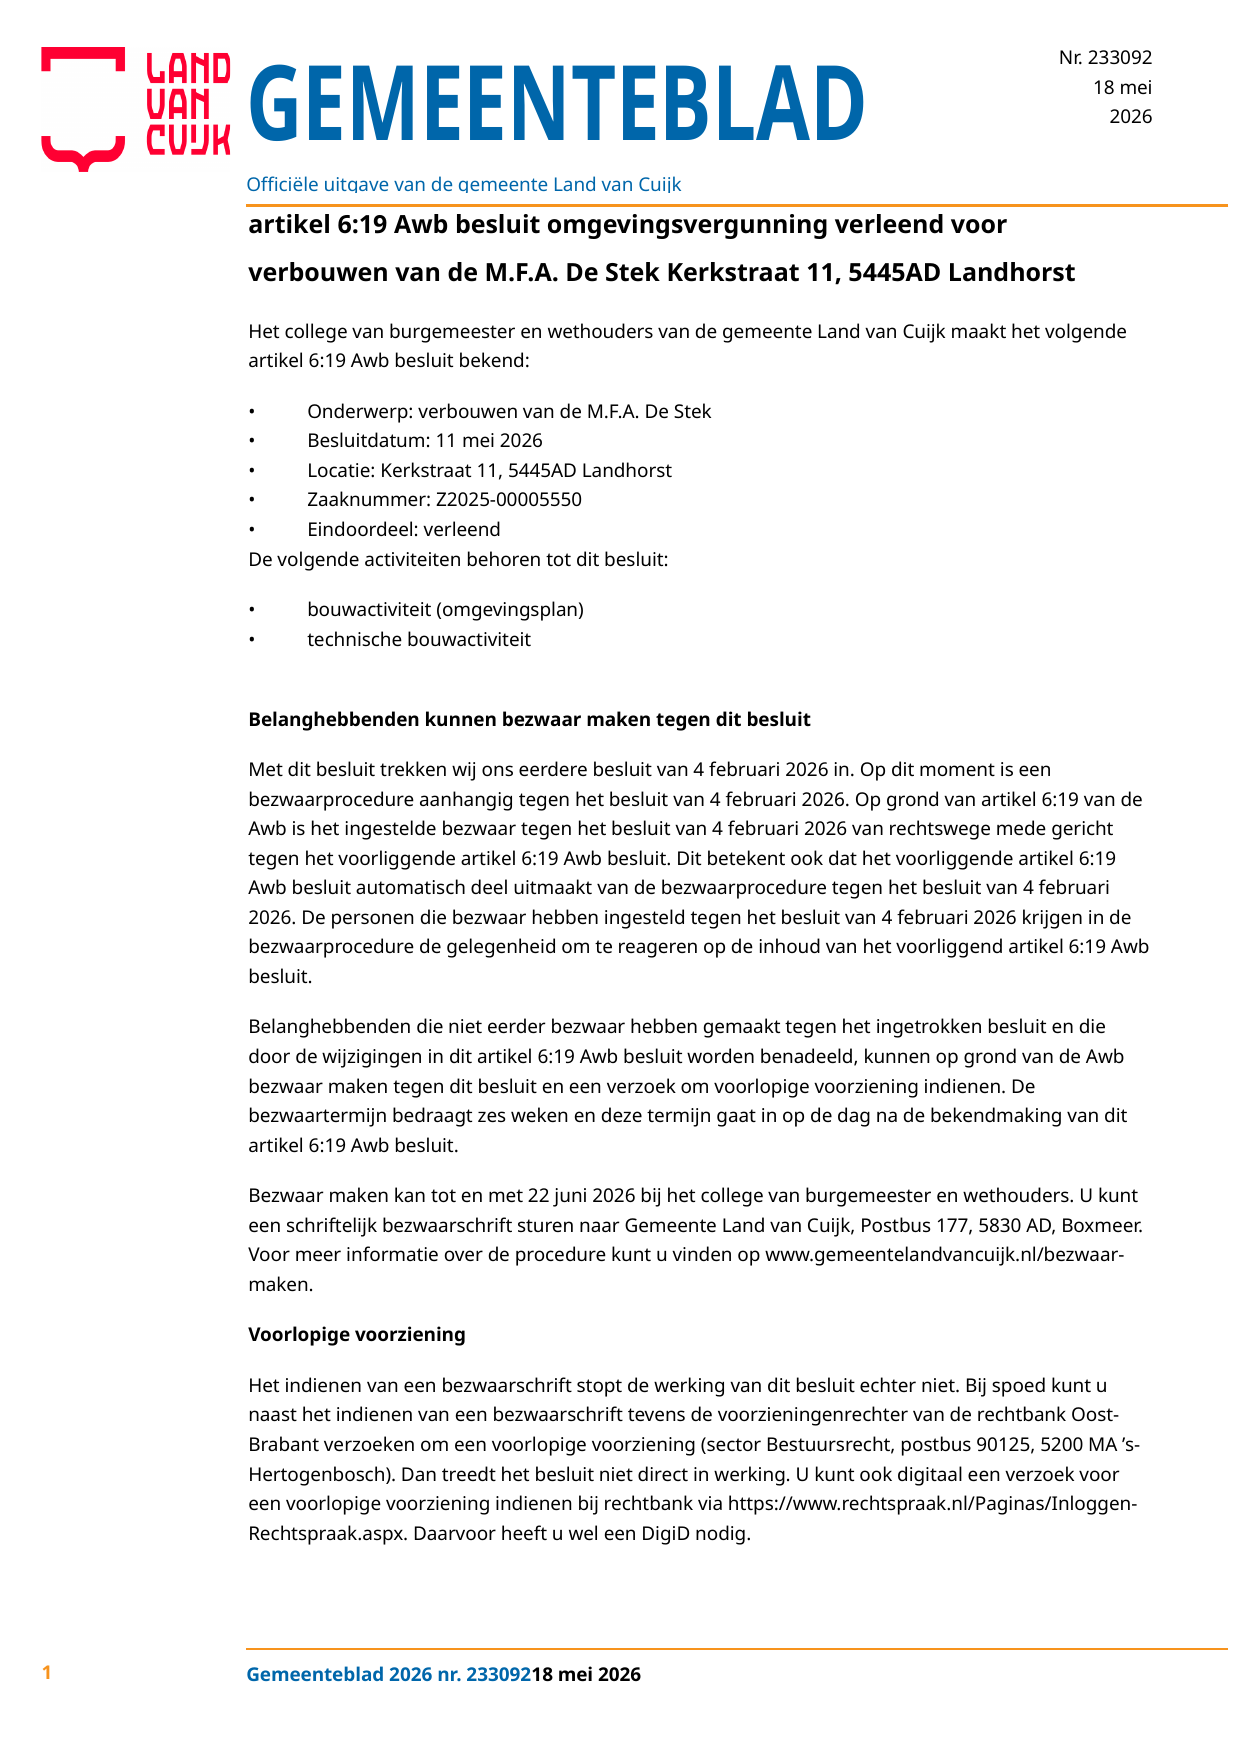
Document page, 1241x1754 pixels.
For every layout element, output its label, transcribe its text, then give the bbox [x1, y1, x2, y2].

text De volgende activiteiten behoren tot dit besluit: [248, 546, 1152, 572]
text Voorlopige voorziening [248, 1322, 1152, 1347]
list Eindoordeel: verleend [248, 516, 1152, 542]
list Onderwerp: verbouwen van de M.F.A. De Stek [248, 398, 1152, 424]
text artikel 6:19 Awb besluit omgevingsvergunning verleend voor verbouwen van de M.F.A. De Stek Kerkstraat 11, 5445AD Landhorst [248, 207, 1152, 288]
list Locatie: Kerkstraat 11, 5445AD Landhorst [248, 457, 1152, 483]
picture [41, 47, 231, 172]
list technische bouwactiviteit [248, 626, 1152, 652]
text Het indienen van een bezwaarschrift stopt de werking van dit besluit echter niet. Bij spoed kunt u naast het indienen van een bezwaarschrift tevens de voorzieningenrechter van de rechtbank Oost-Brabant verzoeken om een voorlopige voorziening (sector Bestuursrecht, postbus 90125, 5200 MA ’s-Hertogenbosch). Dan treedt het besluit niet direct in werking. U kunt ook digitaal een verzoek voor een voorlopige voorziening indienen bij rechtbank via https://www.rechtspraak.nl/Paginas/Inloggen-Rechtspraak.aspx. Daarvoor heeft u wel een DigiD nodig. [248, 1372, 1152, 1546]
text Belanghebbenden die niet eerder bezwaar hebben gemaakt tegen het ingetrokken besluit en die door de wijzigingen in dit artikel 6:19 Awb besluit worden benadeeld, kunnen op grond van de Awb bezwaar maken tegen dit besluit en een verzoek om voorlopige voorziening indienen. De bezwaartermijn bedraagt zes weken en deze termijn gaat in op de dag na de bekendmaking van dit artikel 6:19 Awb besluit. [248, 1014, 1152, 1158]
list Zaaknummer: Z2025-00005550 [248, 487, 1152, 512]
text Het college van burgemeester en wethouders van de gemeente Land van Cuijk maakt het volgende artikel 6:19 Awb besluit bekend: [248, 318, 1152, 373]
text Met dit besluit trekken wij ons eerdere besluit van 4 februari 2026 in. Op dit moment is een bezwaarprocedure aanhangig tegen het besluit van 4 februari 2026. Op grond van artikel 6:19 van de Awb is het ingestelde bezwaar tegen het besluit van 4 februari 2026 van rechtswege mede gericht tegen het voorliggende artikel 6:19 Awb besluit. Dit betekent ook dat het voorliggende artikel 6:19 Awb besluit automatisch deel uitmaakt van de bezwaarprocedure tegen het besluit van 4 februari 2026. De personen die bezwaar hebben ingesteld tegen het besluit van 4 februari 2026 krijgen in de bezwaarprocedure de gelegenheid om te reageren op de inhoud van het voorliggend artikel 6:19 Awb besluit. [248, 756, 1152, 989]
text Bezwaar maken kan tot en met 22 juni 2026 bij het college van burgemeester en wethouders. U kunt een schriftelijk bezwaarschrift sturen naar Gemeente Land van Cuijk, Postbus 177, 5830 AD, Boxmeer. Voor meer informatie over de procedure kunt u vinden op www.gemeentelandvancuijk.nl/bezwaar-maken. [248, 1182, 1152, 1297]
list Besluitdatum: 11 mei 2026 [248, 427, 1152, 453]
list bouwactiviteit (omgevingsplan) [248, 596, 1152, 622]
text Belanghebbenden kunnen bezwaar maken tegen dit besluit [248, 706, 1152, 732]
